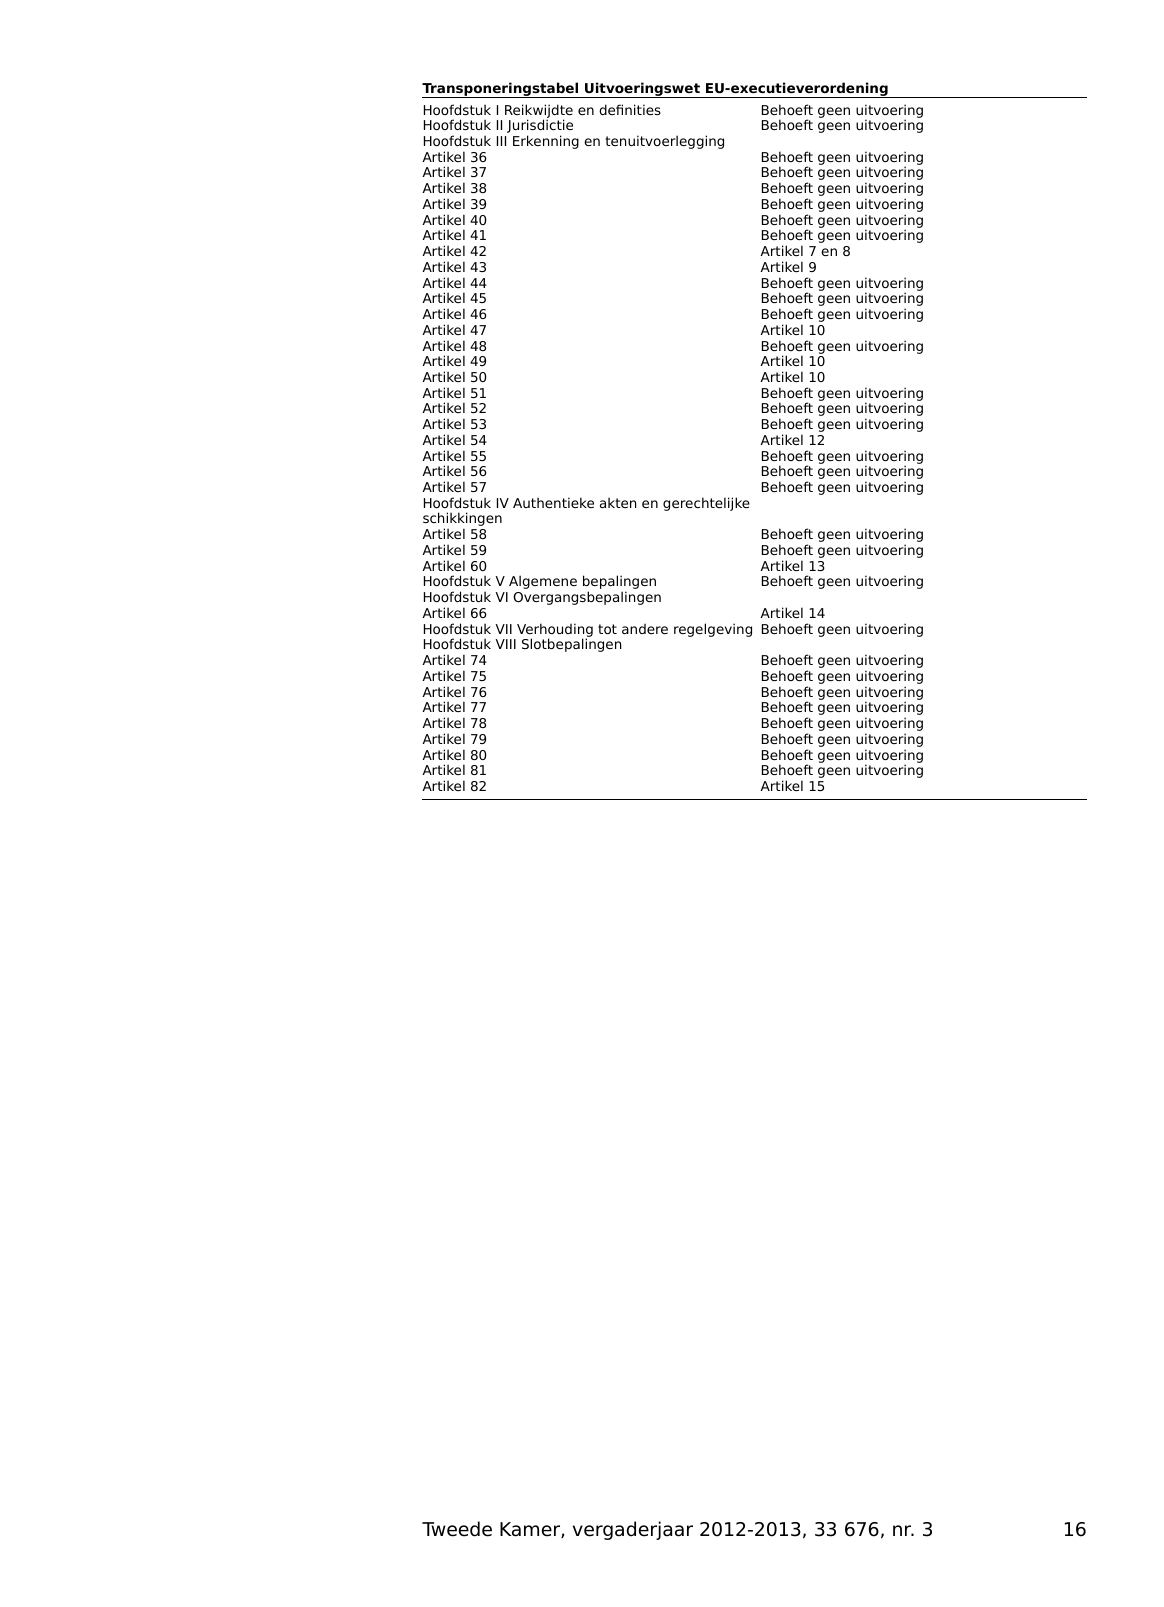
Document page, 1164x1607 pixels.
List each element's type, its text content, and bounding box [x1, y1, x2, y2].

table_cell Artikel 60 [422, 559, 754, 574]
table_cell Artikel 42 [422, 244, 754, 260]
table_cell Artikel 37 [422, 165, 754, 181]
table_cell Behoeft geen uitvoering [754, 464, 1087, 480]
table_cell Behoeft geen uitvoering [754, 480, 1087, 496]
table_cell Artikel 10 [754, 370, 1087, 386]
table_cell Behoeft geen uitvoering [754, 386, 1087, 401]
table_cell Artikel 76 [422, 684, 754, 700]
table_cell Behoeft geen uitvoering [754, 574, 1087, 590]
table_cell Behoeft geen uitvoering [754, 338, 1087, 354]
table_cell Artikel 46 [422, 307, 754, 323]
table_cell Behoeft geen uitvoering [754, 732, 1087, 747]
table_cell Behoeft geen uitvoering [754, 684, 1087, 700]
table_cell Behoeft geen uitvoering [754, 621, 1087, 637]
table_cell Hoofdstuk VI Overgangsbepalingen [422, 590, 754, 606]
table_cell Artikel 51 [422, 386, 754, 401]
table_cell Artikel 10 [754, 323, 1087, 338]
table_cell Behoeft geen uitvoering [754, 700, 1087, 716]
table_cell [754, 590, 1087, 606]
table_cell Artikel 40 [422, 213, 754, 228]
table_cell Artikel 81 [422, 763, 754, 779]
table_cell [754, 134, 1087, 149]
table_header Transponeringstabel Uitvoeringswet EU-executieverordening [422, 81, 1087, 97]
table_cell Artikel 52 [422, 401, 754, 417]
table_cell Artikel 38 [422, 181, 754, 197]
table_cell Artikel 59 [422, 543, 754, 558]
table_cell Artikel 47 [422, 323, 754, 338]
table_cell Artikel 14 [754, 606, 1087, 621]
table_cell Artikel 43 [422, 260, 754, 275]
table_cell Artikel 53 [422, 417, 754, 433]
table_cell Behoeft geen uitvoering [754, 275, 1087, 291]
table_cell Artikel 54 [422, 433, 754, 448]
table_cell Behoeft geen uitvoering [754, 307, 1087, 323]
table_cell [754, 637, 1087, 653]
table_cell Artikel 79 [422, 732, 754, 747]
table_cell Artikel 75 [422, 669, 754, 684]
table_cell Artikel 41 [422, 228, 754, 244]
table_cell Behoeft geen uitvoering [754, 763, 1087, 779]
table_cell Behoeft geen uitvoering [754, 543, 1087, 558]
table_cell Hoofdstuk V Algemene bepalingen [422, 574, 754, 590]
table_cell Behoeft geen uitvoering [754, 228, 1087, 244]
table_cell Hoofdstuk III Erkenning en tenuitvoerlegging [422, 134, 754, 149]
table_cell Artikel 45 [422, 291, 754, 307]
table_cell Behoeft geen uitvoering [754, 291, 1087, 307]
table_cell Artikel 77 [422, 700, 754, 716]
table_cell Artikel 78 [422, 716, 754, 732]
table_cell Behoeft geen uitvoering [754, 150, 1087, 165]
table_cell Hoofdstuk VII Verhouding tot andere regelgeving [422, 621, 754, 637]
table_cell Artikel 44 [422, 275, 754, 291]
table_cell Artikel 39 [422, 197, 754, 212]
table_cell Behoeft geen uitvoering [754, 716, 1087, 732]
table_cell Artikel 48 [422, 338, 754, 354]
table_cell Behoeft geen uitvoering [754, 401, 1087, 417]
table_cell Artikel 7 en 8 [754, 244, 1087, 260]
table_cell Artikel 82 [422, 779, 754, 799]
table_cell Artikel 58 [422, 527, 754, 543]
table_cell Behoeft geen uitvoering [754, 98, 1087, 118]
table_cell Artikel 55 [422, 449, 754, 464]
table_cell Behoeft geen uitvoering [754, 449, 1087, 464]
table_cell Artikel 13 [754, 559, 1087, 574]
table_cell Artikel 12 [754, 433, 1087, 448]
table_cell Hoofdstuk IV Authentieke akten en gerechtelijke schikkingen [422, 496, 754, 527]
table_cell Behoeft geen uitvoering [754, 197, 1087, 212]
table_cell Behoeft geen uitvoering [754, 747, 1087, 763]
table_cell Artikel 36 [422, 150, 754, 165]
table_cell Artikel 15 [754, 779, 1087, 799]
table_cell Artikel 57 [422, 480, 754, 496]
table_cell Artikel 9 [754, 260, 1087, 275]
table_cell [754, 496, 1087, 527]
table_cell Hoofdstuk I Reikwijdte en definities [422, 98, 754, 118]
table_cell Behoeft geen uitvoering [754, 181, 1087, 197]
table_cell Behoeft geen uitvoering [754, 118, 1087, 134]
table_cell Hoofdstuk II Jurisdictie [422, 118, 754, 134]
table_cell Artikel 80 [422, 747, 754, 763]
table_cell Behoeft geen uitvoering [754, 669, 1087, 684]
table_cell Hoofdstuk VIII Slotbepalingen [422, 637, 754, 653]
table_cell Artikel 49 [422, 354, 754, 370]
table_cell Artikel 56 [422, 464, 754, 480]
table_cell Artikel 10 [754, 354, 1087, 370]
table_cell Artikel 50 [422, 370, 754, 386]
table_cell Behoeft geen uitvoering [754, 527, 1087, 543]
table_cell Artikel 66 [422, 606, 754, 621]
table_cell Artikel 74 [422, 653, 754, 669]
table_cell Behoeft geen uitvoering [754, 165, 1087, 181]
table_cell Behoeft geen uitvoering [754, 417, 1087, 433]
table_cell Behoeft geen uitvoering [754, 213, 1087, 228]
table_cell Behoeft geen uitvoering [754, 653, 1087, 669]
